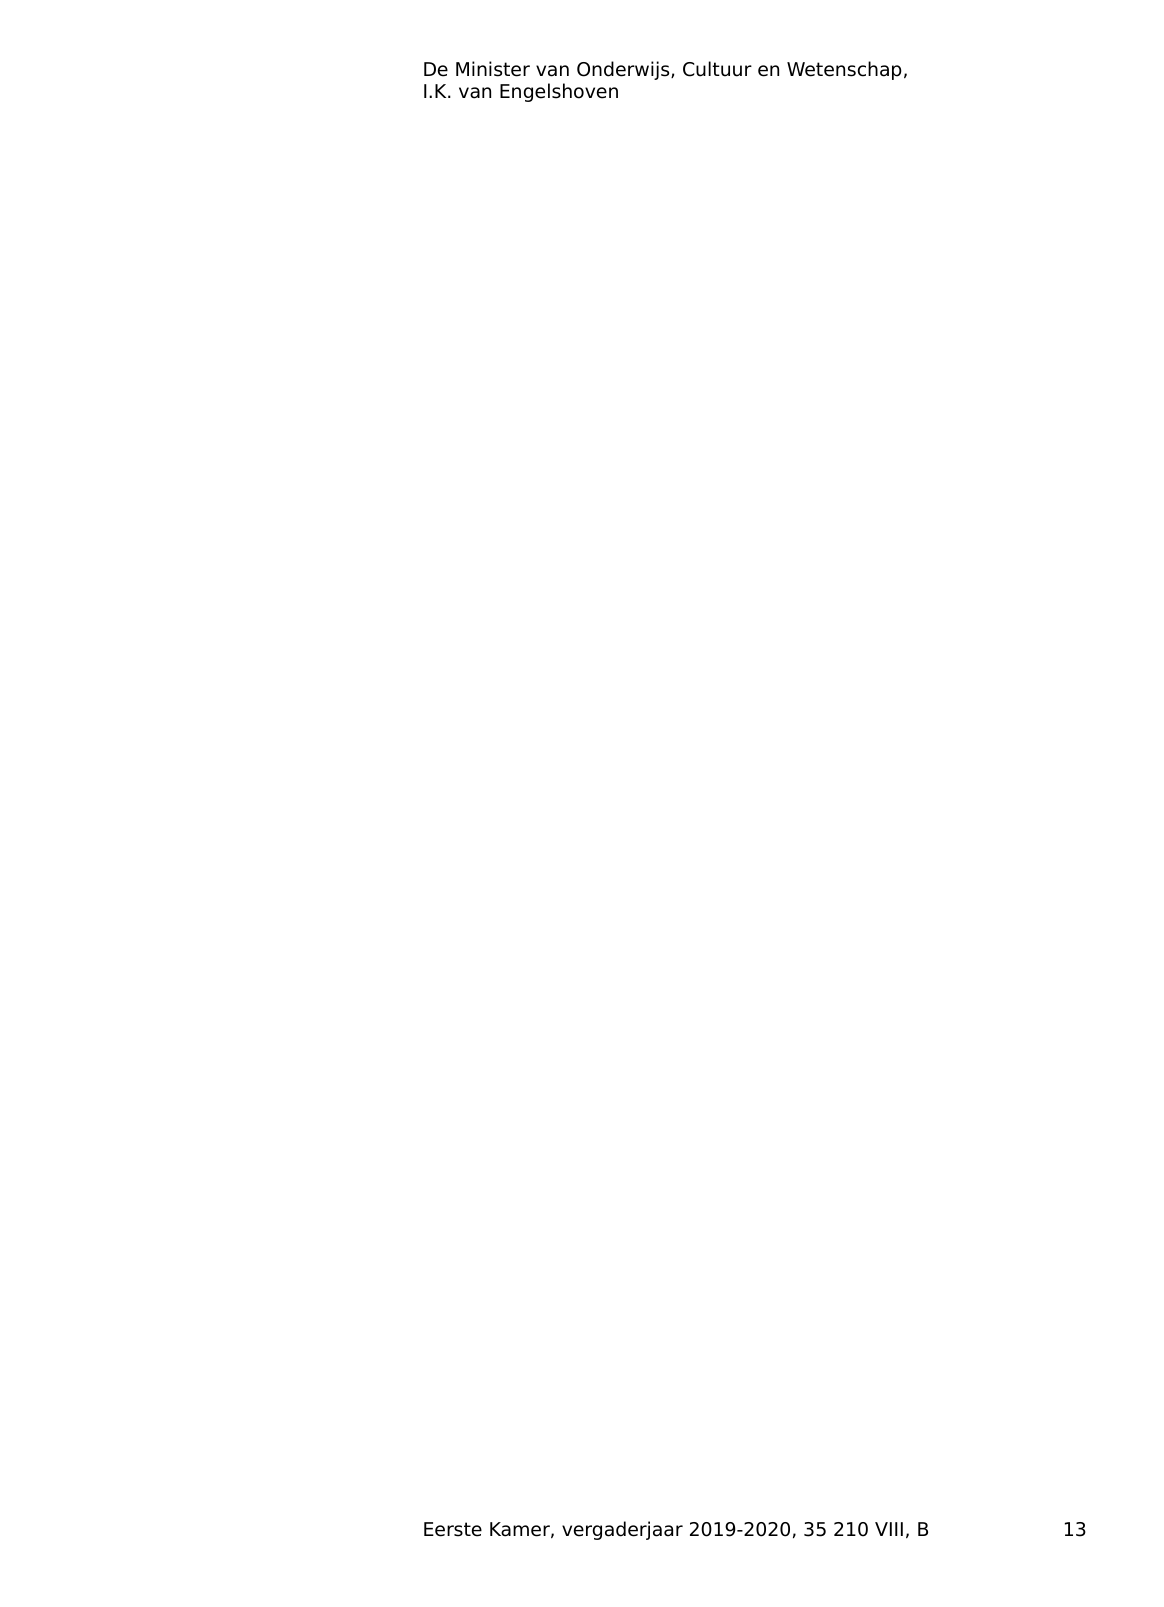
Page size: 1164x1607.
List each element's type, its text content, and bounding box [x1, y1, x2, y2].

text De Minister van Onderwijs, Cultuur en Wetenschap, I.K. van Engelshoven [422, 59, 1087, 103]
